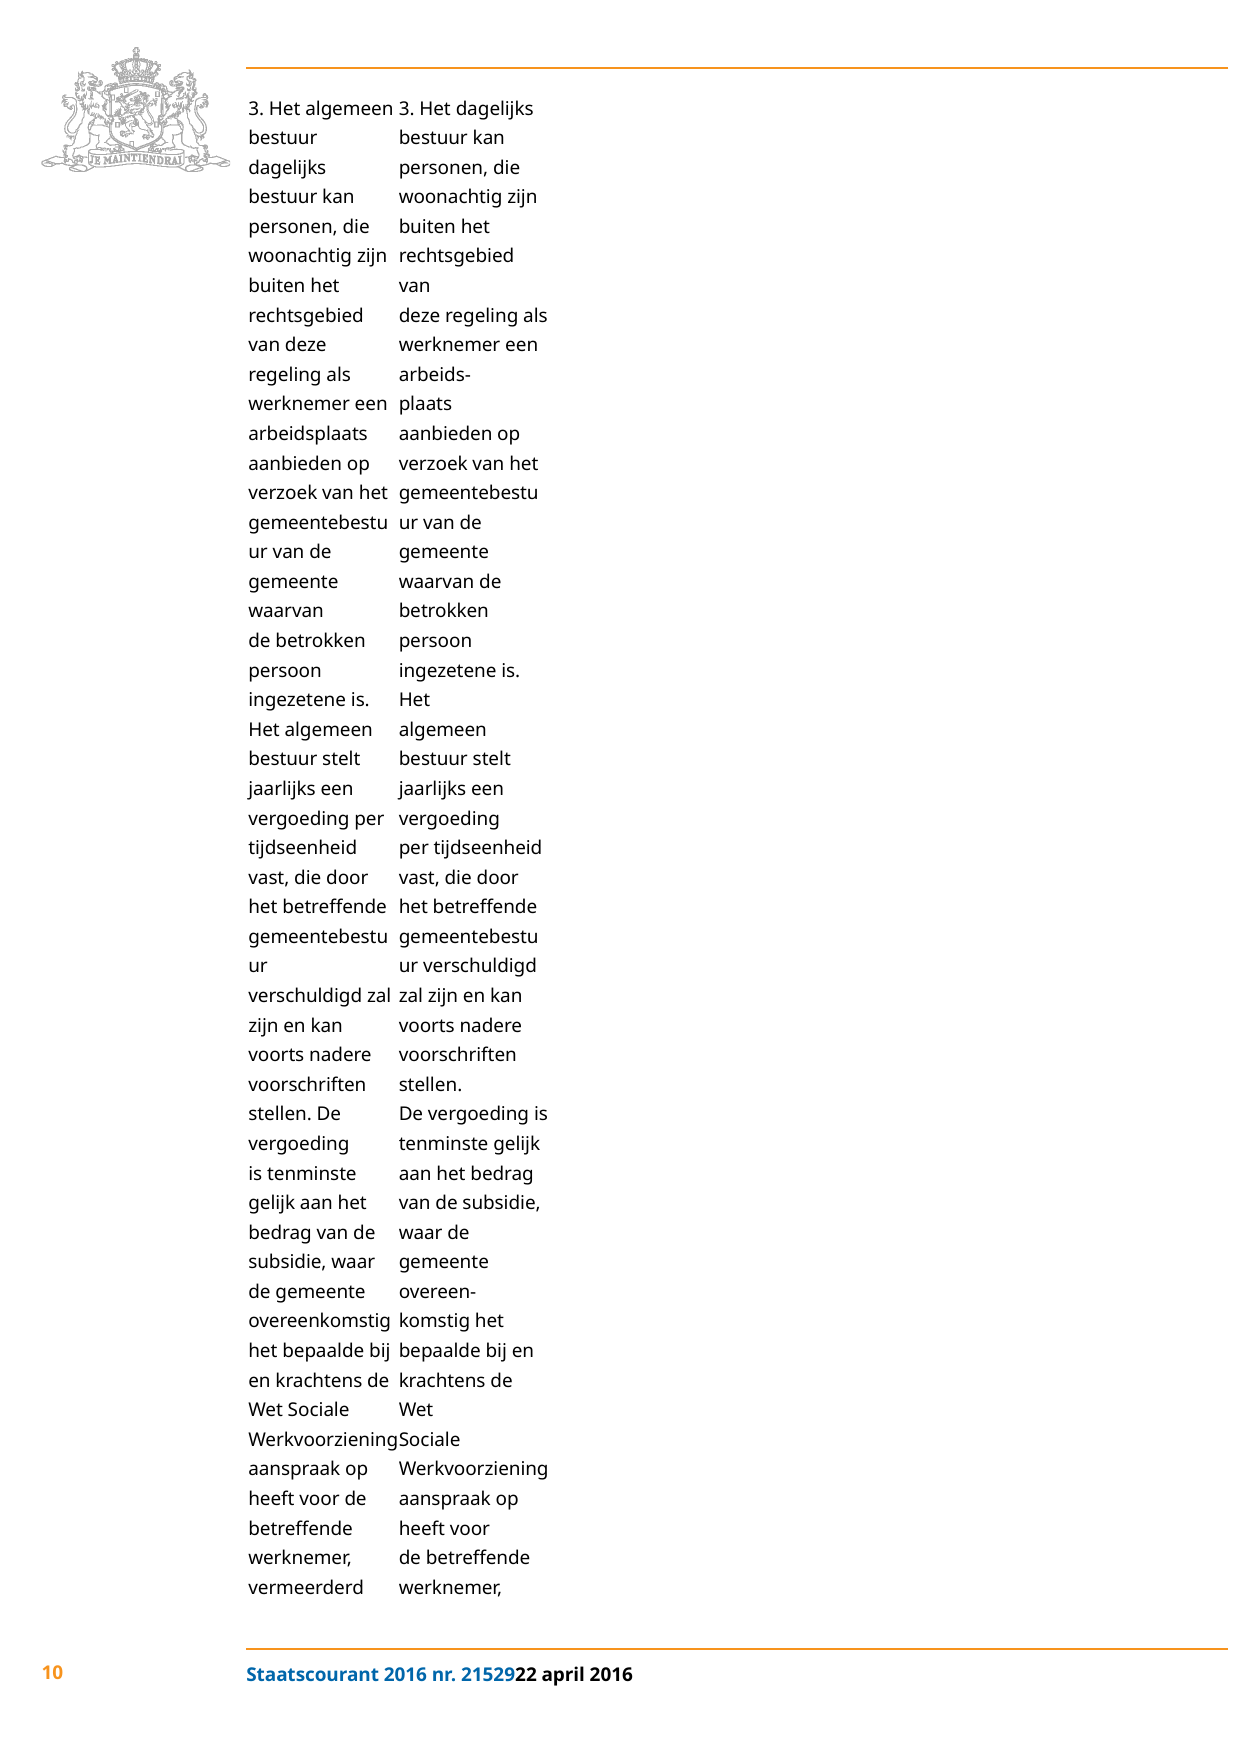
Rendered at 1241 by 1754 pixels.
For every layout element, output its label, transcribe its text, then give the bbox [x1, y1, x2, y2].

table_cell 3. Het algemeen bestuur dagelijks bestuur kan personen, die woonachtig zijn buiten het rechtsgebied van deze regeling als werknemer een arbeidsplaats aanbieden op verzoek van het gemeentebestuur van de gemeente waarvan de betrokken persoon ingezetene is. Het algemeen bestuur stelt jaarlijks een vergoeding per tijdseenheid vast, die door het betreffende gemeentebestuur verschuldigd zal zijn en kan voorts nadere voorschriften stellen. De vergoeding is tenminste gelijk aan het bedrag van de subsidie, waar de gemeente overeenkomstig het bepaalde bij en krachtens de Wet Sociale Werkvoorziening aanspraak op heeft voor de betreffende werknemer, vermeerderd [248, 95, 398, 1600]
table_cell [549, 95, 700, 1600]
table_cell 3. Het dagelijks bestuur kan personen, die woonachtig zijn buiten het rechtsgebied van deze regeling als werknemer een arbeids- plaats aanbieden op verzoek van het gemeentebestuur van de gemeente waarvan de betrokken persoon ingezetene is. Het algemeen bestuur stelt jaarlijks een vergoeding per tijdseenheid vast, die door het betreffende gemeentebestuur verschuldigd zal zijn en kan voorts nadere voorschriften stellen. De vergoeding is tenminste gelijk aan het bedrag van de subsidie, waar de gemeente overeen- komstig het bepaalde bij en krachtens de Wet Sociale Werkvoorziening aanspraak op heeft voor de betreffende werknemer, [399, 95, 549, 1600]
picture [41, 47, 231, 172]
